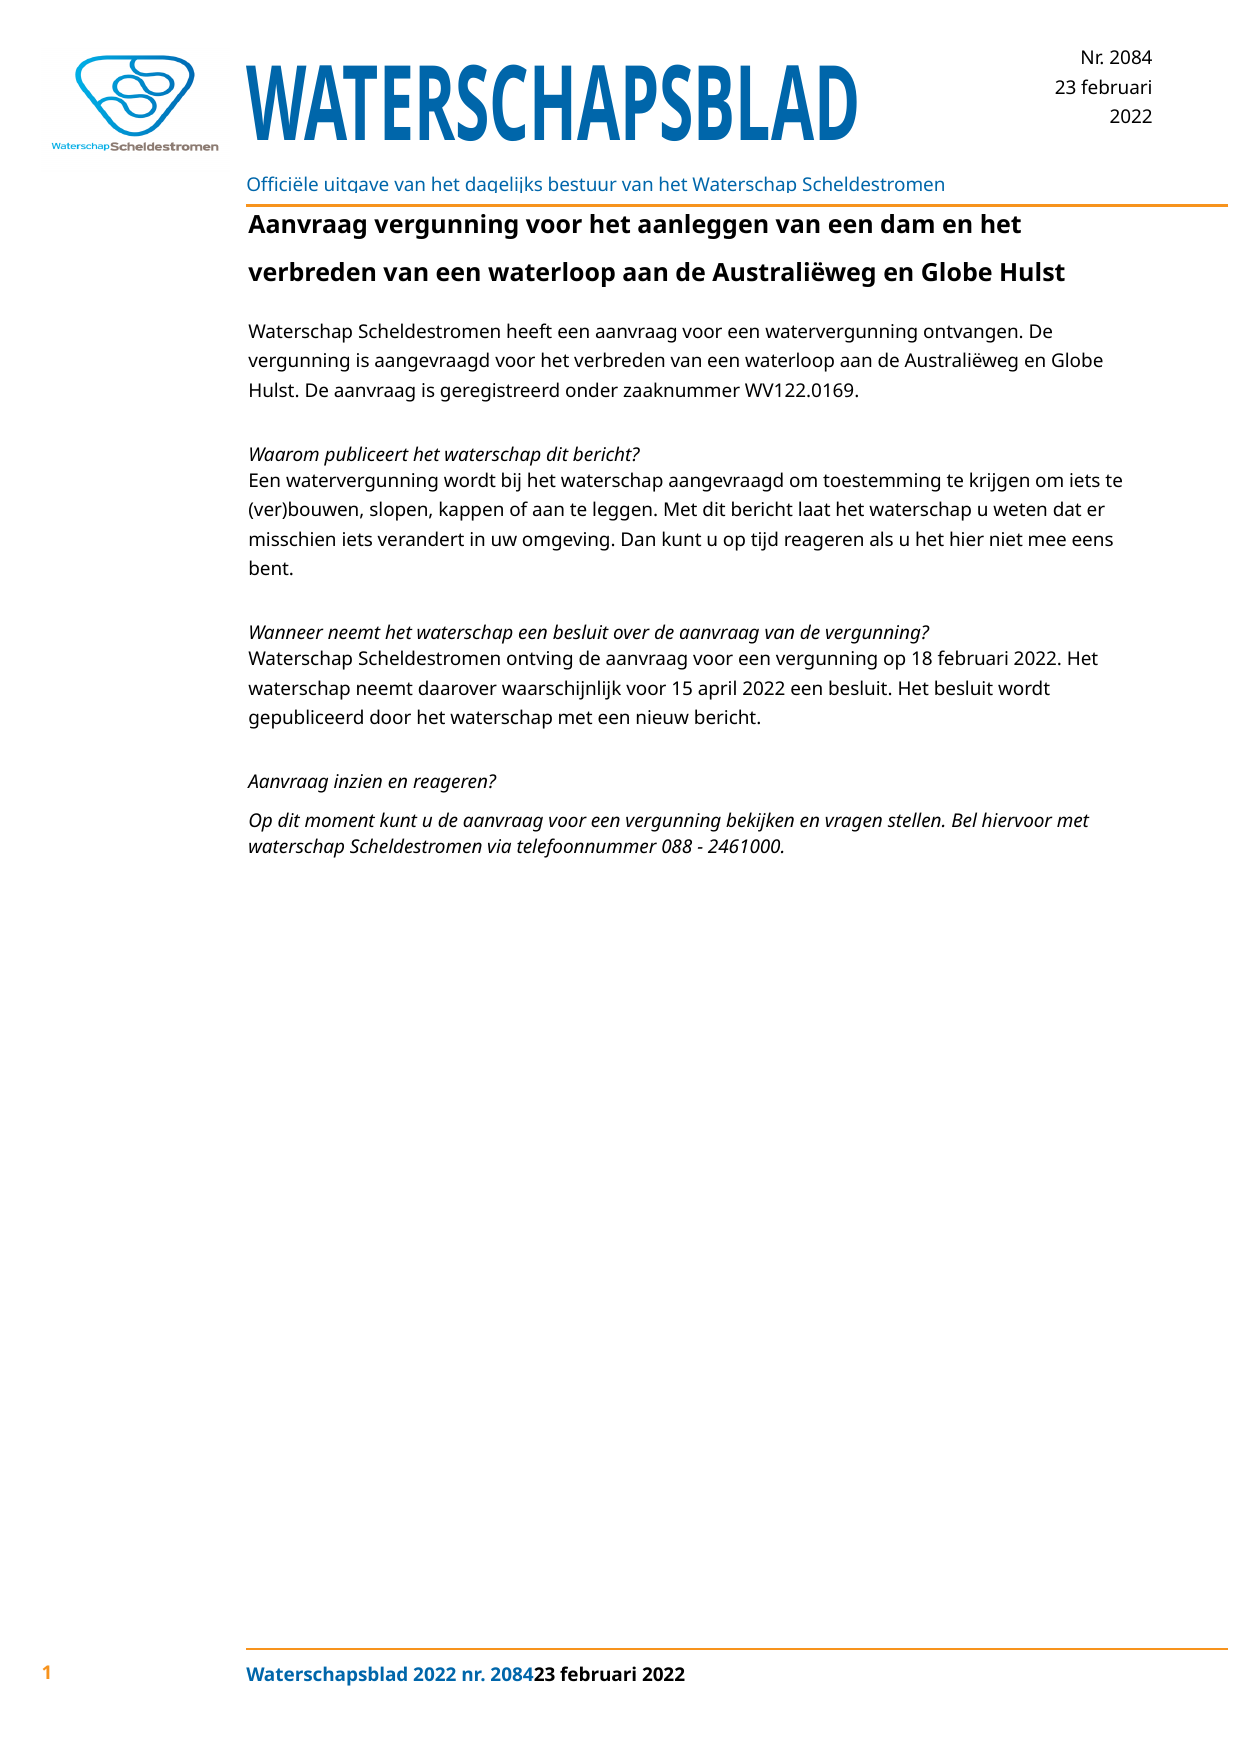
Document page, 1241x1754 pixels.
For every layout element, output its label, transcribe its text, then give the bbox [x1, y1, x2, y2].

text Een watervergunning wordt bij het waterschap aangevraagd om toestemming te krijgen om iets te (ver)bouwen, slopen, kappen of aan te leggen. Met dit bericht laat het waterschap u weten dat er misschien iets verandert in uw omgeving. Dan kunt u op tijd reageren als u het hier niet mee eens bent. [248, 467, 1152, 581]
text Op dit moment kunt u de aanvraag voor een vergunning bekijken en vragen stellen. Bel hiervoor met waterschap Scheldestromen via telefoonnummer 088 - 2461000. [248, 808, 1152, 859]
text Waarom publiceert het waterschap dit bericht? [248, 441, 1152, 467]
text Wanneer neemt het waterschap een besluit over de aanvraag van de vergunning? [248, 619, 1152, 645]
picture [41, 47, 231, 172]
text Aanvraag vergunning voor het aanleggen van een dam en het verbreden van een waterloop aan de Australiëweg en Globe Hulst [248, 207, 1152, 288]
text Waterschap Scheldestromen ontving de aanvraag voor een vergunning op 18 februari 2022. Het waterschap neemt daarover waarschijnlijk voor 15 april 2022 een besluit. Het besluit wordt gepubliceerd door het waterschap met een nieuw bericht. [248, 645, 1152, 730]
text Aanvraag inzien en reageren? [248, 768, 1152, 794]
text Waterschap Scheldestromen heeft een aanvraag voor een watervergunning ontvangen. De vergunning is aangevraagd voor het verbreden van een waterloop aan de Australiëweg en Globe Hulst. De aanvraag is geregistreerd onder zaaknummer WV122.0169. [248, 318, 1152, 403]
